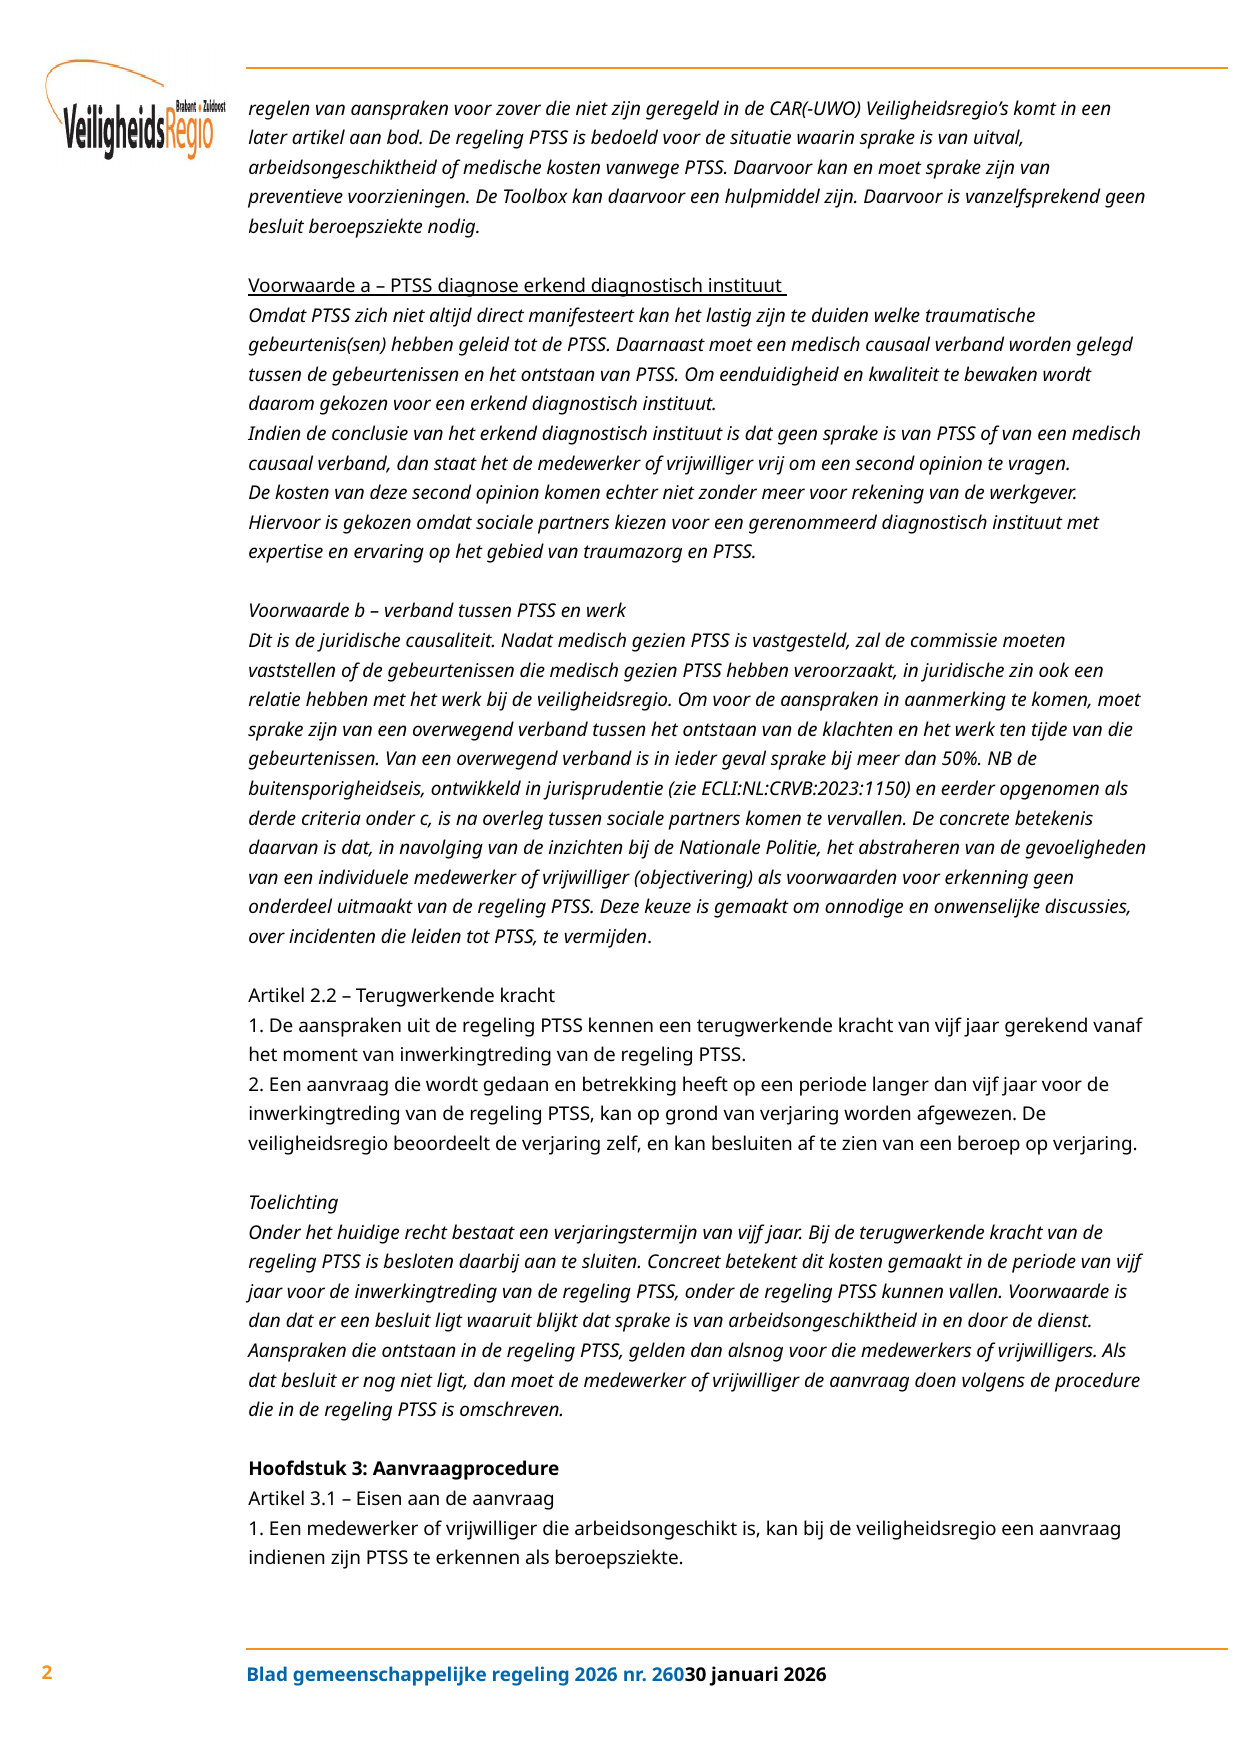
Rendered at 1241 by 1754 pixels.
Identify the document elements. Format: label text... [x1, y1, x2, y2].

text Indien de conclusie van het erkend diagnostisch instituut is dat geen sprake is van PTSS of van een medisch causaal verband, dan staat het de medewerker of vrijwilliger vrij om een second opinion te vragen. [248, 420, 1152, 476]
text Dit is de juridische causaliteit. Nadat medisch gezien PTSS is vastgesteld, zal de commissie moeten vaststellen of de gebeurtenissen die medisch gezien PTSS hebben veroorzaakt, in juridische zin ook een relatie hebben met het werk bij de veiligheidsregio. Om voor de aanspraken in aanmerking te komen, moet sprake zijn van een overwegend verband tussen het ontstaan van de klachten en het werk ten tijde van die gebeurtenissen. Van een overwegend verband is in ieder geval sprake bij meer dan 50%. NB de buitensporigheidseis, ontwikkeld in jurisprudentie (zie ECLI:NL:CRVB:2023:1150) en eerder opgenomen als derde criteria onder c, is na overleg tussen sociale partners komen te vervallen. De concrete betekenis daarvan is dat, in navolging van de inzichten bij de Nationale Politie, het abstraheren van de gevoeligheden van een individuele medewerker of vrijwilliger (objectivering) als voorwaarden voor erkenning geen onderdeel uitmaakt van de regeling PTSS. Deze keuze is gemaakt om onnodige en onwenselijke discussies, over incidenten die leiden tot PTSS, te vermijden. [248, 627, 1152, 949]
text 1. Een medewerker of vrijwilliger die arbeidsongeschikt is, kan bij de veiligheidsregio een aanvraag indienen zijn PTSS te erkennen als beroepsziekte. [248, 1515, 1152, 1570]
picture [41, 47, 231, 172]
text Omdat PTSS zich niet altijd direct manifesteert kan het lastig zijn te duiden welke traumatische gebeurtenis(sen) hebben geleid tot de PTSS. Daarnaast moet een medisch causaal verband worden gelegd tussen de gebeurtenissen en het ontstaan van PTSS. Om eenduidigheid en kwaliteit te bewaken wordt daarom gekozen voor een erkend diagnostisch instituut. [248, 302, 1152, 416]
text Artikel 2.2 – Terugwerkende kracht [248, 982, 1152, 1008]
text Hoofdstuk 3: Aanvraagprocedure [248, 1456, 1152, 1481]
text Artikel 3.1 – Eisen aan de aanvraag [248, 1485, 1152, 1511]
text 1. De aanspraken uit de regeling PTSS kennen een terugwerkende kracht van vijf jaar gerekend vanaf het moment van inwerkingtreding van de regeling PTSS. [248, 1012, 1152, 1067]
text regelen van aanspraken voor zover die niet zijn geregeld in de CAR(-UWO) Veiligheidsregio’s komt in een later artikel aan bod. De regeling PTSS is bedoeld voor de situatie waarin sprake is van uitval, arbeidsongeschiktheid of medische kosten vanwege PTSS. Daarvoor kan en moet sprake zijn van preventieve voorzieningen. De Toolbox kan daarvoor een hulpmiddel zijn. Daarvoor is vanzelfsprekend geen besluit beroepsziekte nodig. [248, 95, 1152, 239]
text 2. Een aanvraag die wordt gedaan en betrekking heeft op een periode langer dan vijf jaar voor de inwerkingtreding van de regeling PTSS, kan op grond van verjaring worden afgewezen. De veiligheidsregio beoordeelt de verjaring zelf, en kan besluiten af te zien van een beroep op verjaring. [248, 1071, 1152, 1156]
text De kosten van deze second opinion komen echter niet zonder meer voor rekening van de werkgever. Hiervoor is gekozen omdat sociale partners kiezen voor een gerenommeerd diagnostisch instituut met expertise en ervaring op het gebied van traumazorg en PTSS. [248, 479, 1152, 564]
text Voorwaarde b – verband tussen PTSS en werk [248, 598, 1152, 623]
text Onder het huidige recht bestaat een verjaringstermijn van vijf jaar. Bij de terugwerkende kracht van de regeling PTSS is besloten daarbij aan te sluiten. Concreet betekent dit kosten gemaakt in de periode van vijf jaar voor de inwerkingtreding van de regeling PTSS, onder de regeling PTSS kunnen vallen. Voorwaarde is dan dat er een besluit ligt waaruit blijkt dat sprake is van arbeidsongeschiktheid in en door de dienst. Aanspraken die ontstaan in de regeling PTSS, gelden dan alsnog voor die medewerkers of vrijwilligers. Als dat besluit er nog niet ligt, dan moet de medewerker of vrijwilliger de aanvraag doen volgens de procedure die in de regeling PTSS is omschreven. [248, 1219, 1152, 1422]
text Toelichting [248, 1189, 1152, 1215]
text Voorwaarde a – PTSS diagnose erkend diagnostisch instituut [248, 272, 1152, 298]
